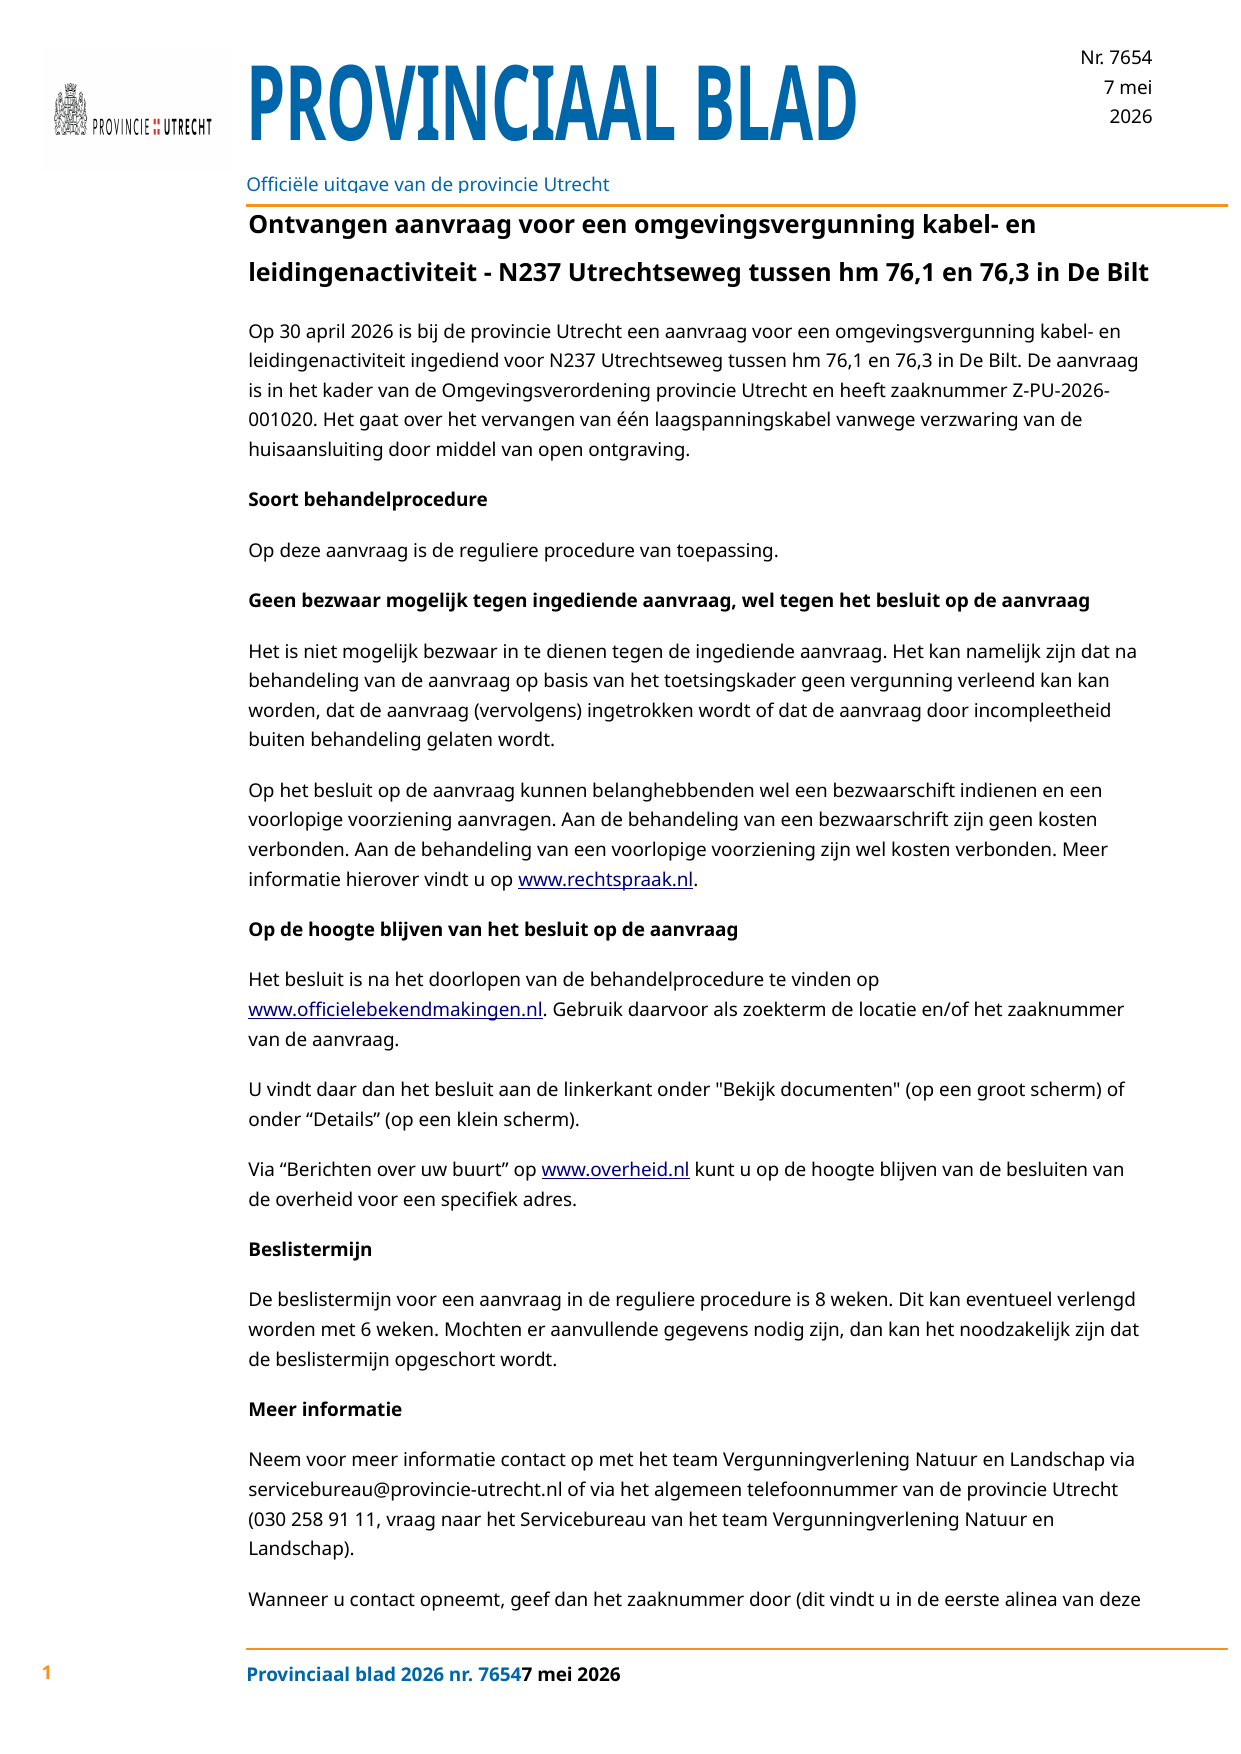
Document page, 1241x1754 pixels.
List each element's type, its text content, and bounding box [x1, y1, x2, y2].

text Beslistermijn [248, 1236, 1152, 1262]
text Op de hoogte blijven van het besluit op de aanvraag [248, 916, 1152, 942]
text Meer informatie [248, 1396, 1152, 1422]
text Het is niet mogelijk bezwaar in te dienen tegen de ingediende aanvraag. Het kan namelijk zijn dat na behandeling van de aanvraag op basis van het toetsingskader geen vergunning verleend kan kan worden, dat de aanvraag (vervolgens) ingetrokken wordt of dat de aanvraag door incompleetheid buiten behandeling gelaten wordt. [248, 638, 1152, 752]
text Via “Berichten over uw buurt” op www.overheid.nl kunt u op de hoogte blijven van de besluiten van de overheid voor een specifiek adres. [248, 1156, 1152, 1212]
text Geen bezwaar mogelijk tegen ingediende aanvraag, wel tegen het besluit op de aanvraag [248, 587, 1152, 613]
text Ontvangen aanvraag voor een omgevingsvergunning kabel- en leidingenactiviteit - N237 Utrechtseweg tussen hm 76,1 en 76,3 in De Bilt [248, 207, 1152, 288]
text De beslistermijn voor een aanvraag in de reguliere procedure is 8 weken. Dit kan eventueel verlengd worden met 6 weken. Mochten er aanvullende gegevens nodig zijn, dan kan het noodzakelijk zijn dat de beslistermijn opgeschort wordt. [248, 1287, 1152, 1372]
text Het besluit is na het doorlopen van de behandelprocedure te vinden op www.officielebekendmakingen.nl. Gebruik daarvoor als zoekterm de locatie en/of het zaaknummer van de aanvraag. [248, 967, 1152, 1052]
text Soort behandelprocedure [248, 487, 1152, 512]
text Wanneer u contact opneemt, geef dan het zaaknummer door (dit vindt u in de eerste alinea van deze [248, 1586, 1152, 1612]
picture [41, 47, 231, 172]
text Op 30 april 2026 is bij de provincie Utrecht een aanvraag voor een omgevingsvergunning kabel- en leidingenactiviteit ingediend voor N237 Utrechtseweg tussen hm 76,1 en 76,3 in De Bilt. De aanvraag is in het kader van de Omgevingsverordening provincie Utrecht en heeft zaaknummer Z-PU-2026-001020. Het gaat over het vervangen van één laagspanningskabel vanwege verzwaring van de huisaansluiting door middel van open ontgraving. [248, 318, 1152, 462]
text U vindt daar dan het besluit aan de linkerkant onder "Bekijk documenten" (op een groot scherm) of onder “Details” (op een klein scherm). [248, 1076, 1152, 1132]
text Op het besluit op de aanvraag kunnen belanghebbenden wel een bezwaarschift indienen en een voorlopige voorziening aanvragen. Aan de behandeling van een bezwaarschrift zijn geen kosten verbonden. Aan de behandeling van een voorlopige voorziening zijn wel kosten verbonden. Meer informatie hierover vindt u op www.rechtspraak.nl. [248, 777, 1152, 892]
text Op deze aanvraag is de reguliere procedure van toepassing. [248, 537, 1152, 563]
text Neem voor meer informatie contact op met het team Vergunningverlening Natuur en Landschap via servicebureau@provincie-utrecht.nl of via het algemeen telefoonnummer van de provincie Utrecht (030 258 91 11, vraag naar het Servicebureau van het team Vergunningverlening Natuur en Landschap). [248, 1447, 1152, 1561]
